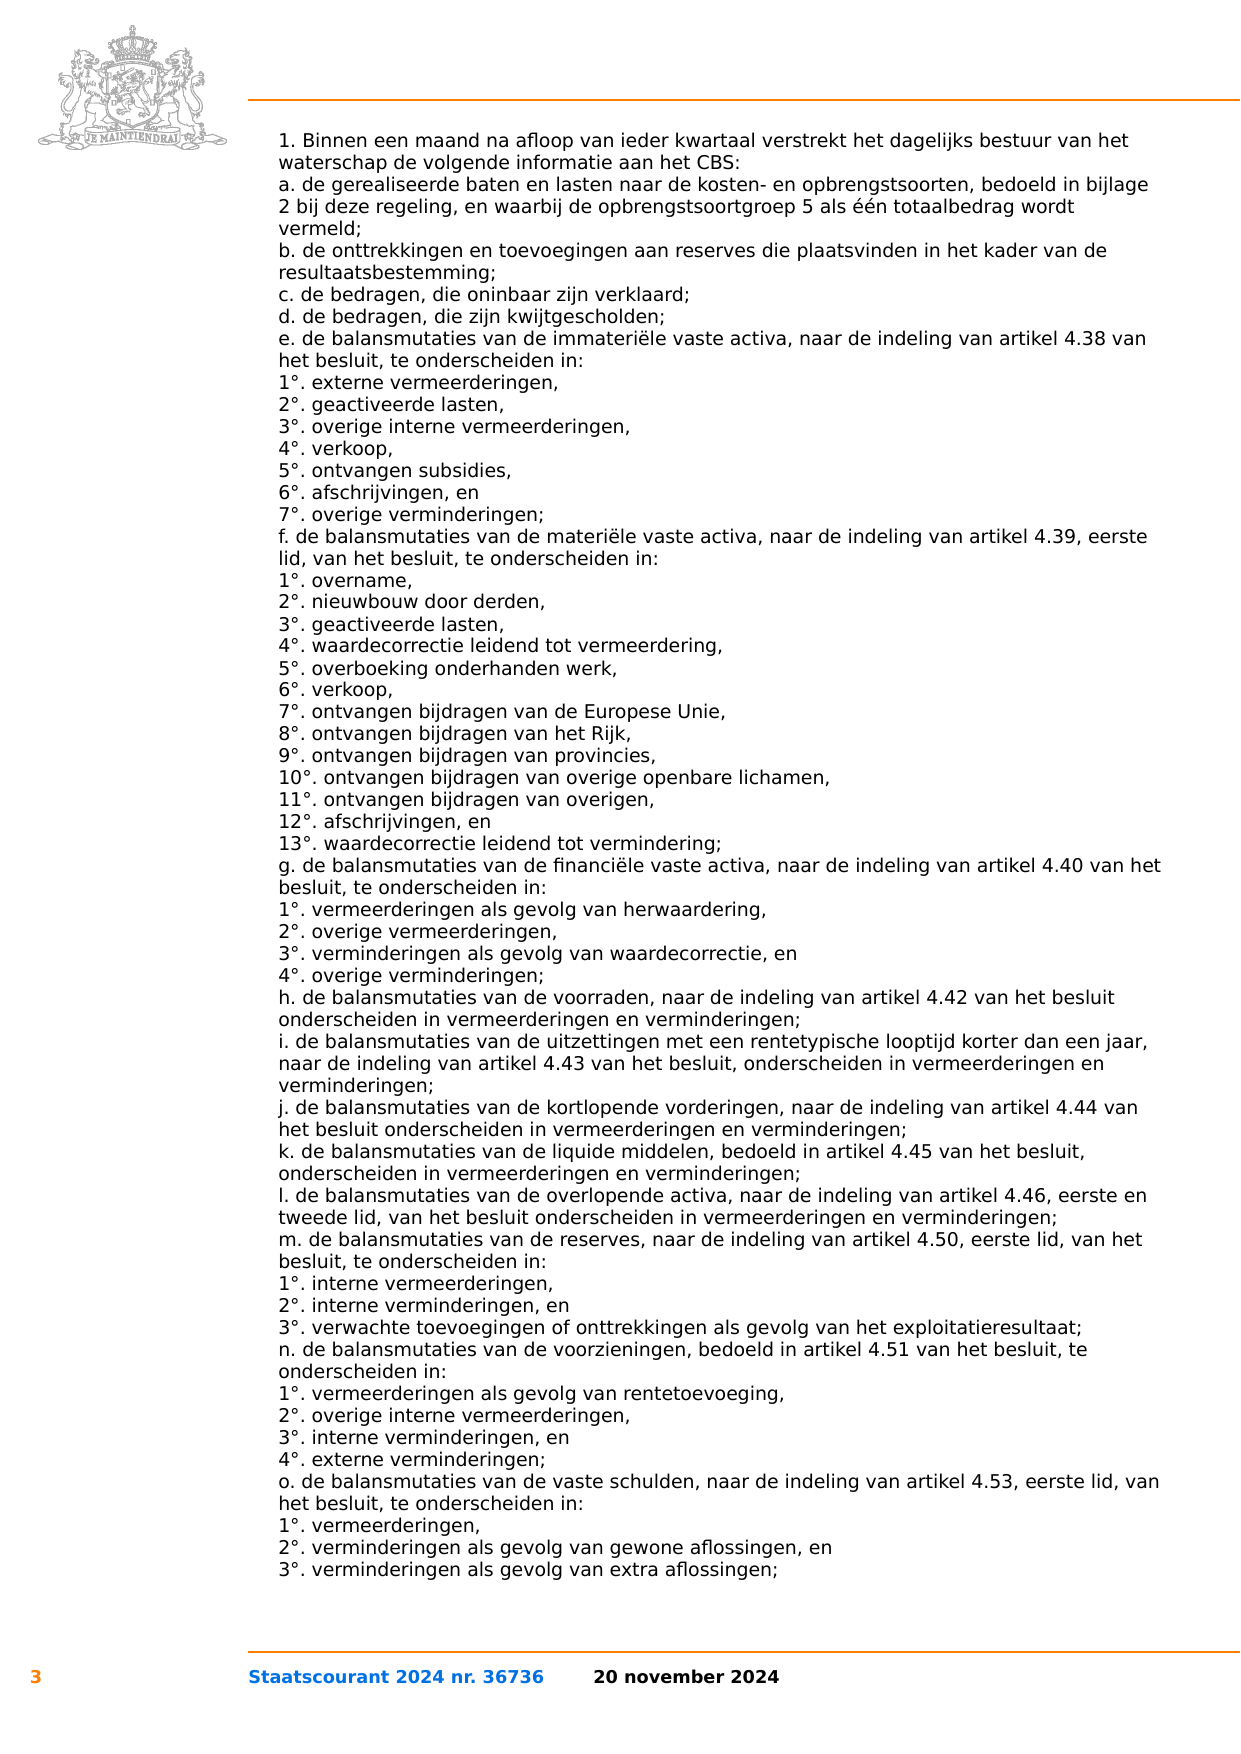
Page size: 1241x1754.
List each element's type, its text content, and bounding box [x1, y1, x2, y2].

text 2°. overige vermeerderingen, [278, 921, 1163, 943]
text i. de balansmutaties van de uitzettingen met een rentetypische looptijd korter dan een jaar, naar de indeling van artikel 4.43 van het besluit, onderscheiden in vermeerderingen en verminderingen; [278, 1031, 1163, 1097]
text f. de balansmutaties van de materiële vaste activa, naar de indeling van artikel 4.39, eerste lid, van het besluit, te onderscheiden in: [278, 526, 1163, 569]
text e. de balansmutaties van de immateriële vaste activa, naar de indeling van artikel 4.38 van het besluit, te onderscheiden in: [278, 328, 1163, 372]
text 7°. ontvangen bijdragen van de Europese Unie, [278, 701, 1163, 723]
text 5°. ontvangen subsidies, [278, 459, 1163, 482]
text g. de balansmutaties van de financiële vaste activa, naar de indeling van artikel 4.40 van het besluit, te onderscheiden in: [278, 855, 1163, 899]
text 3°. verwachte toevoegingen of onttrekkingen als gevolg van het exploitatieresultaat; [278, 1317, 1163, 1339]
text 9°. ontvangen bijdragen van provincies, [278, 745, 1163, 767]
text 5°. overboeking onderhanden werk, [278, 657, 1163, 679]
text k. de balansmutaties van de liquide middelen, bedoeld in artikel 4.45 van het besluit, onderscheiden in vermeerderingen en verminderingen; [278, 1141, 1163, 1185]
text 3°. geactiveerde lasten, [278, 613, 1163, 635]
text 12°. afschrijvingen, en [278, 811, 1163, 833]
text 13°. waardecorrectie leidend tot vermindering; [278, 833, 1163, 855]
text 1°. interne vermeerderingen, [278, 1273, 1163, 1295]
text n. de balansmutaties van de voorzieningen, bedoeld in artikel 4.51 van het besluit, te onderscheiden in: [278, 1339, 1163, 1383]
text 1°. vermeerderingen, [278, 1514, 1163, 1537]
text 7°. overige verminderingen; [278, 503, 1163, 526]
text 4°. verkoop, [278, 438, 1163, 459]
text 2°. nieuwbouw door derden, [278, 591, 1163, 613]
text j. de balansmutaties van de kortlopende vorderingen, naar de indeling van artikel 4.44 van het besluit onderscheiden in vermeerderingen en verminderingen; [278, 1097, 1163, 1141]
text l. de balansmutaties van de overlopende activa, naar de indeling van artikel 4.46, eerste en tweede lid, van het besluit onderscheiden in vermeerderingen en verminderingen; [278, 1185, 1163, 1229]
text 1°. externe vermeerderingen, [278, 372, 1163, 394]
text 1. Binnen een maand na afloop van ieder kwartaal verstrekt het dagelijks bestuur van het waterschap de volgende informatie aan het CBS: [278, 130, 1163, 174]
text 2°. interne verminderingen, en [278, 1295, 1163, 1317]
text 3°. interne verminderingen, en [278, 1427, 1163, 1449]
text 4°. waardecorrectie leidend tot vermeerdering, [278, 635, 1163, 657]
text 4°. overige verminderingen; [278, 965, 1163, 987]
text 3°. verminderingen als gevolg van waardecorrectie, en [278, 943, 1163, 965]
text 1°. vermeerderingen als gevolg van rentetoevoeging, [278, 1383, 1163, 1405]
text m. de balansmutaties van de reserves, naar de indeling van artikel 4.50, eerste lid, van het besluit, te onderscheiden in: [278, 1229, 1163, 1273]
text 1°. vermeerderingen als gevolg van herwaardering, [278, 899, 1163, 921]
text c. de bedragen, die oninbaar zijn verklaard; [278, 284, 1163, 306]
text a. de gerealiseerde baten en lasten naar de kosten- en opbrengstsoorten, bedoeld in bijlage 2 bij deze regeling, en waarbij de opbrengstsoortgroep 5 als één totaalbedrag wordt vermeld; [278, 174, 1163, 240]
text b. de onttrekkingen en toevoegingen aan reserves die plaatsvinden in het kader van de resultaatsbestemming; [278, 240, 1163, 284]
text 8°. ontvangen bijdragen van het Rijk, [278, 723, 1163, 745]
text h. de balansmutaties van de voorraden, naar de indeling van artikel 4.42 van het besluit onderscheiden in vermeerderingen en verminderingen; [278, 987, 1163, 1031]
text 2°. verminderingen als gevolg van gewone aflossingen, en [278, 1537, 1163, 1558]
picture [38, 25, 227, 150]
text 6°. afschrijvingen, en [278, 482, 1163, 503]
text 3°. verminderingen als gevolg van extra aflossingen; [278, 1558, 1163, 1581]
text 2°. overige interne vermeerderingen, [278, 1405, 1163, 1427]
text 1°. overname, [278, 569, 1163, 591]
text o. de balansmutaties van de vaste schulden, naar de indeling van artikel 4.53, eerste lid, van het besluit, te onderscheiden in: [278, 1471, 1163, 1514]
text 2°. geactiveerde lasten, [278, 394, 1163, 416]
text 3°. overige interne vermeerderingen, [278, 416, 1163, 438]
text d. de bedragen, die zijn kwijtgescholden; [278, 306, 1163, 328]
text 4°. externe verminderingen; [278, 1449, 1163, 1471]
text 6°. verkoop, [278, 679, 1163, 701]
text 10°. ontvangen bijdragen van overige openbare lichamen, [278, 767, 1163, 789]
text 11°. ontvangen bijdragen van overigen, [278, 789, 1163, 811]
